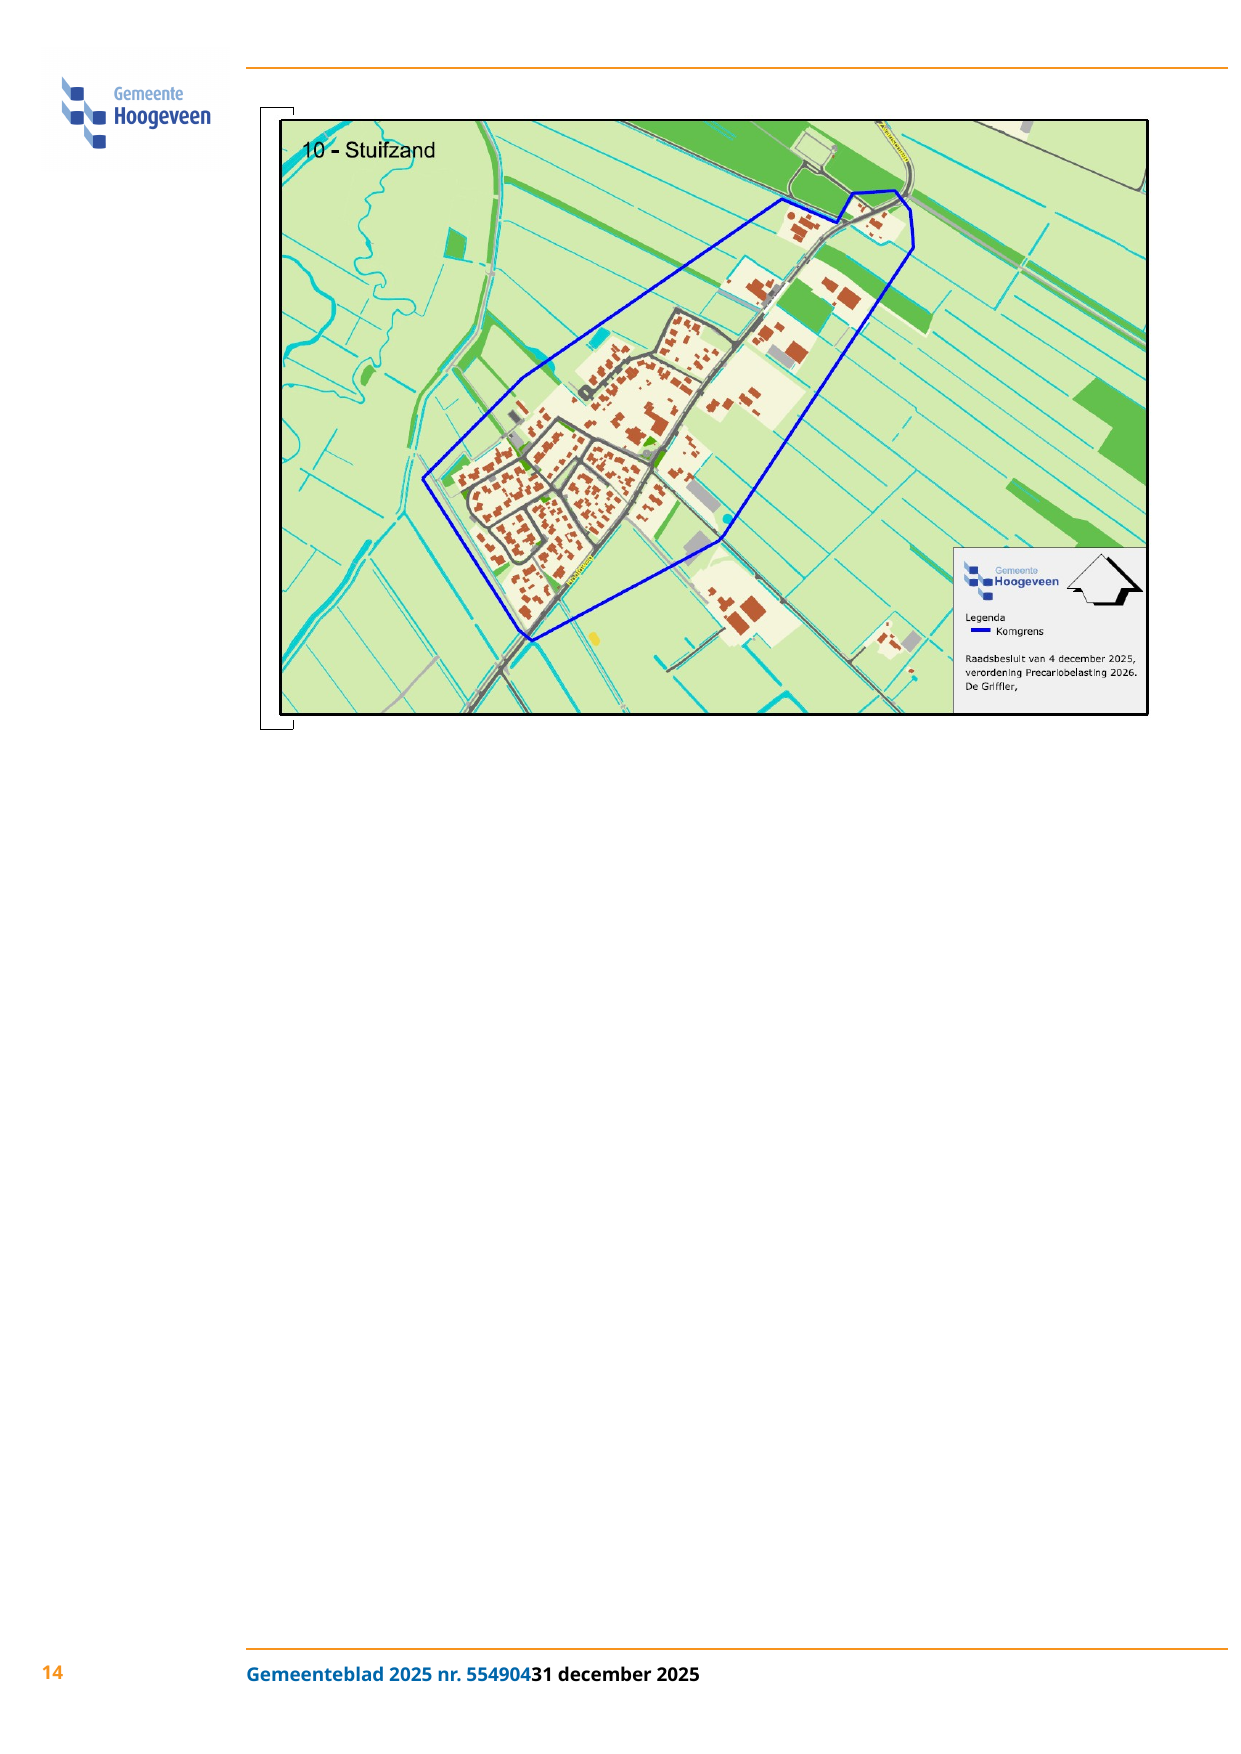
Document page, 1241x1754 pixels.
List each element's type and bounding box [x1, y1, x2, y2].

picture [41, 47, 231, 172]
picture [268, 115, 1155, 720]
